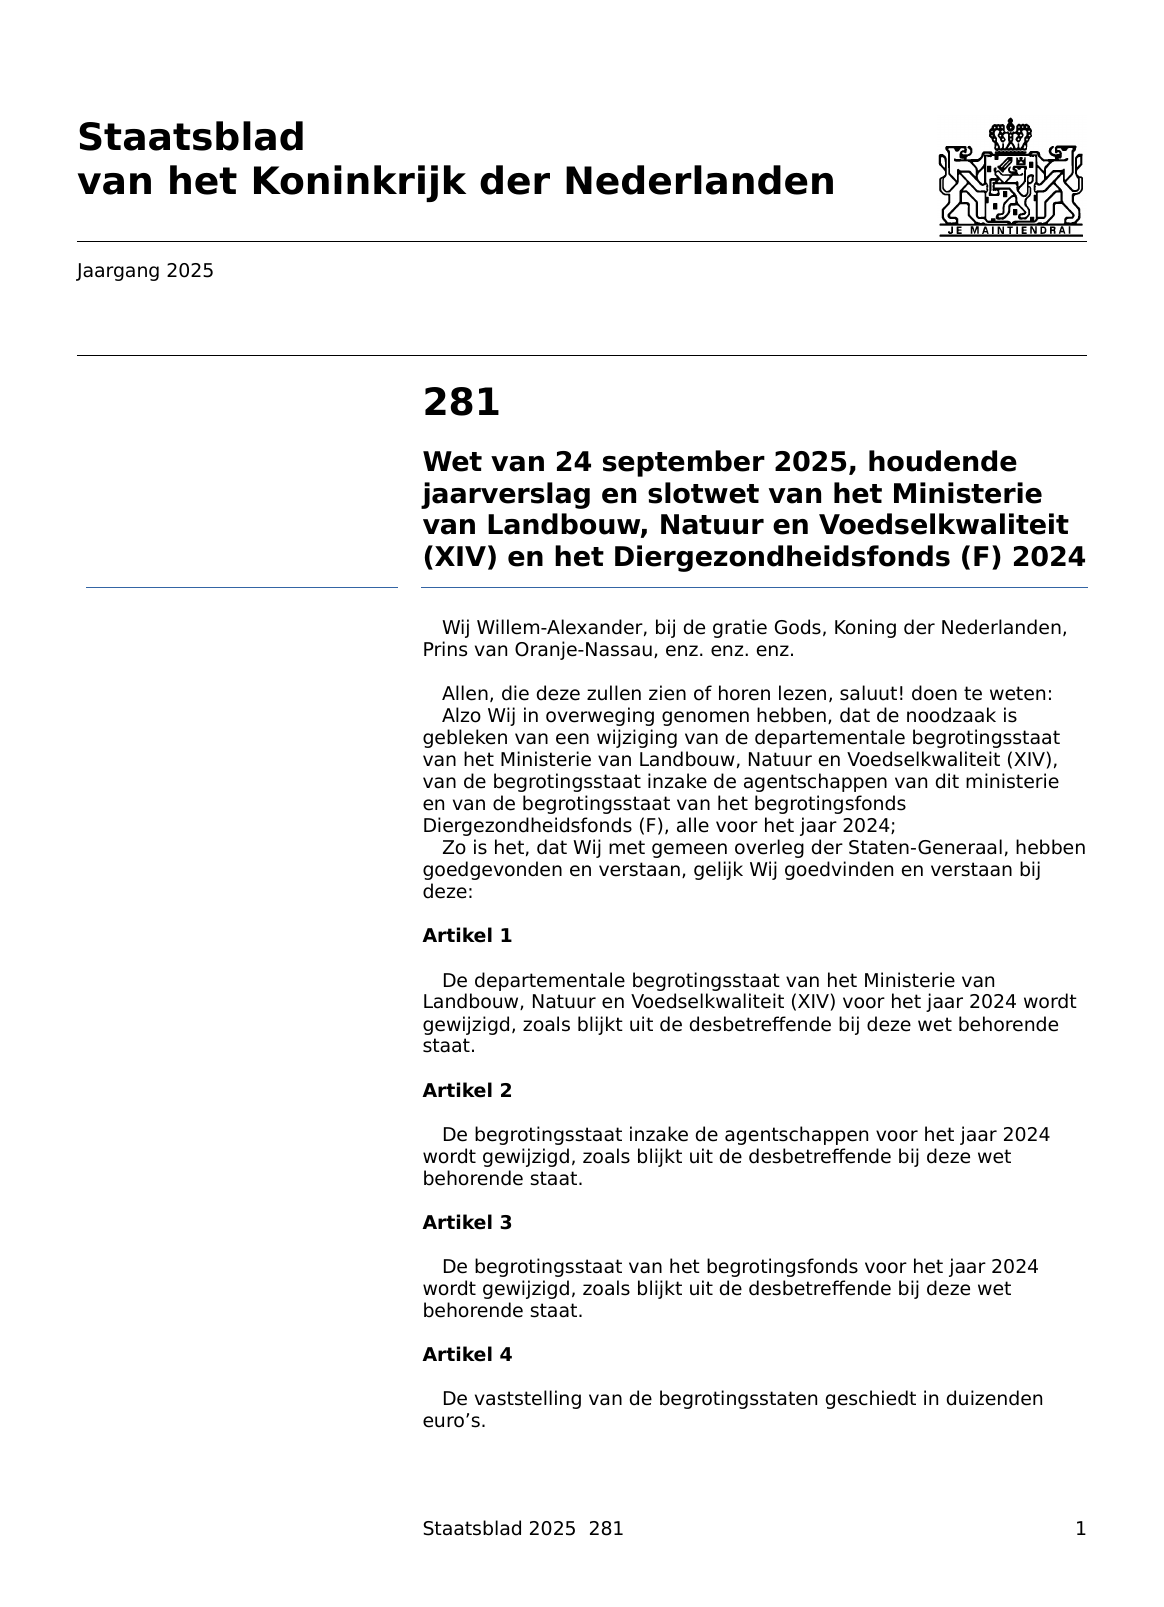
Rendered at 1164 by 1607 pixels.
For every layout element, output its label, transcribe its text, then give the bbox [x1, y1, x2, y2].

text De begrotingsstaat van het begrotingsfonds voor het jaar 2024 wordt gewijzigd, zoals blijkt uit de desbetreffende bij deze wet behorende staat. [422, 1256, 1087, 1322]
text Zo is het, dat Wij met gemeen overleg der Staten-Generaal, hebben goedgevonden en verstaan, gelijk Wij goedvinden en verstaan bij deze: [422, 837, 1087, 903]
text De begrotingsstaat inzake de agentschappen voor het jaar 2024 wordt gewijzigd, zoals blijkt uit de desbetreffende bij deze wet behorende staat. [422, 1124, 1087, 1190]
subtitle Artikel 3 [422, 1212, 1087, 1234]
subtitle Artikel 2 [422, 1079, 1087, 1102]
subtitle 281 [422, 381, 1087, 424]
table_cell Jaargang 2025 [77, 242, 1087, 355]
subtitle Artikel 1 [422, 925, 1087, 947]
text De departementale begrotingsstaat van het Ministerie van Landbouw, Natuur en Voedselkwaliteit (XIV) voor het jaar 2024 wordt gewijzigd, zoals blijkt uit de desbetreffende bij deze wet behorende staat. [422, 969, 1087, 1057]
text Wet van 24 september 2025, houdende jaarverslag en slotwet van het Ministerie van Landbouw, Natuur en Voedselkwaliteit (XIV) en het Diergezondheidsfonds (F) 2024 [422, 447, 1087, 573]
text Wij Willem-Alexander, bij de gratie Gods, Koning der Nederlanden, Prins van Oranje-Nassau, enz. enz. enz. [422, 617, 1087, 661]
table_header [886, 100, 1087, 241]
picture [936, 115, 1087, 240]
subtitle Artikel 4 [422, 1344, 1087, 1366]
table_header Staatsblad van het Koninkrijk der Nederlanden [77, 100, 886, 241]
text Alzo Wij in overweging genomen hebben, dat de noodzaak is gebleken van een wijziging van de departementale begrotingsstaat van het Ministerie van Landbouw, Natuur en Voedselkwaliteit (XIV), van de begrotingsstaat inzake de agentschappen van dit ministerie en van de begrotingsstaat van het begrotingsfonds Diergezondheidsfonds (F), alle voor het jaar 2024; [422, 705, 1087, 837]
text De vaststelling van de begrotingsstaten geschiedt in duizenden euro’s. [422, 1388, 1087, 1432]
text Allen, die deze zullen zien of horen lezen, saluut! doen te weten: [422, 683, 1087, 705]
